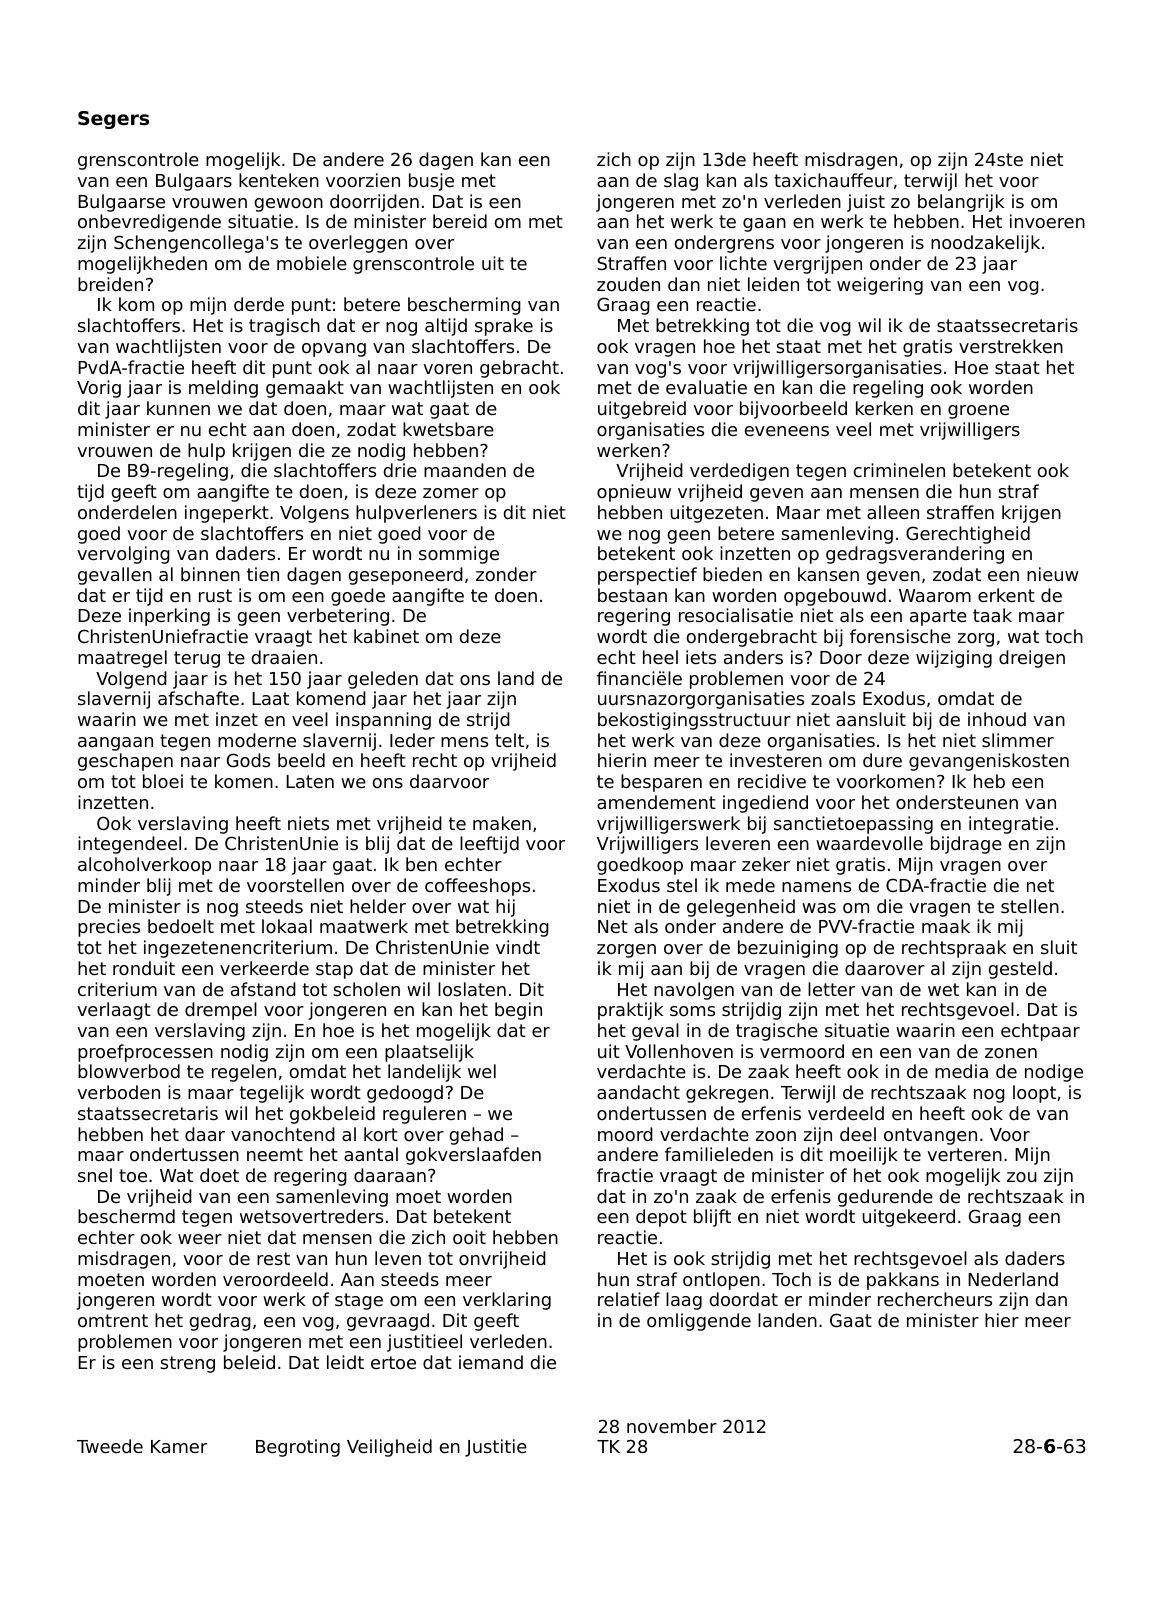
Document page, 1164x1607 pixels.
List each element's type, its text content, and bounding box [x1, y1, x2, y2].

text zich op zijn 13de heeft misdragen, op zijn 24ste niet aan de slag kan als taxichauffeur, terwijl het voor jongeren met zo'n verleden juist zo belangrijk is om aan het werk te gaan en werk te hebben. Het invoeren van een ondergrens voor jongeren is noodzakelijk. Straffen voor lichte vergrijpen onder de 23 jaar zouden dan niet leiden tot weigering van een vog. Graag een reactie. [596, 150, 1087, 316]
text Volgend jaar is het 150 jaar geleden dat ons land de slavernij afschafte. Laat komend jaar het jaar zijn waarin we met inzet en veel inspanning de strijd aangaan tegen moderne slavernij. Ieder mens telt, is geschapen naar Gods beeld en heeft recht op vrijheid om tot bloei te komen. Laten we ons daarvoor inzetten. [77, 668, 567, 813]
text Het navolgen van de letter van de wet kan in de praktijk soms strijdig zijn met het rechtsgevoel. Dat is het geval in de tragische situatie waarin een echtpaar uit Vollenhoven is vermoord en een van de zonen verdachte is. De zaak heeft ook in de media de nodige aandacht gekregen. Terwijl de rechtszaak nog loopt, is ondertussen de erfenis verdeeld en heeft ook de van moord verdachte zoon zijn deel ontvangen. Voor andere familieleden is dit moeilijk te verteren. Mijn fractie vraagt de minister of het ook mogelijk zou zijn dat in zo'n zaak de erfenis gedurende de rechtszaak in een depot blijft en niet wordt uitgekeerd. Graag een reactie. [596, 979, 1087, 1249]
text De vrijheid van een samenleving moet worden beschermd tegen wetsovertreders. Dat betekent echter ook weer niet dat mensen die zich ooit hebben misdragen, voor de rest van hun leven tot onvrijheid moeten worden veroordeeld. Aan steeds meer jongeren wordt voor werk of stage om een verklaring omtrent het gedrag, een vog, gevraagd. Dit geeft problemen voor jongeren met een justitieel verleden. Er is een streng beleid. Dat leidt ertoe dat iemand die [77, 1187, 567, 1373]
text Met betrekking tot die vog wil ik de staatssecretaris ook vragen hoe het staat met het gratis verstrekken van vog's voor vrijwilligersorganisaties. Hoe staat het met de evaluatie en kan die regeling ook worden uitgebreid voor bijvoorbeeld kerken en groene organisaties die eveneens veel met vrijwilligers werken? [596, 316, 1087, 461]
text Ook verslaving heeft niets met vrijheid te maken, integendeel. De ChristenUnie is blij dat de leeftijd voor alcoholverkoop naar 18 jaar gaat. Ik ben echter minder blij met de voorstellen over de coffeeshops. De minister is nog steeds niet helder over wat hij precies bedoelt met lokaal maatwerk met betrekking tot het ingezetenencriterium. De ChristenUnie vindt het ronduit een verkeerde stap dat de minister het criterium van de afstand tot scholen wil loslaten. Dit verlaagt de drempel voor jongeren en kan het begin van een verslaving zijn. En hoe is het mogelijk dat er proefprocessen nodig zijn om een plaatselijk blowverbod te regelen, omdat het landelijk wel verboden is maar tegelijk wordt gedoogd? De staatssecretaris wil het gokbeleid reguleren – we hebben het daar vanochtend al kort over gehad – maar ondertussen neemt het aantal gokverslaafden snel toe. Wat doet de regering daaraan? [77, 813, 567, 1187]
text Vrijheid verdedigen tegen criminelen betekent ook opnieuw vrijheid geven aan mensen die hun straf hebben uitgezeten. Maar met alleen straffen krijgen we nog geen betere samenleving. Gerechtigheid betekent ook inzetten op gedragsverandering en perspectief bieden en kansen geven, zodat een nieuw bestaan kan worden opgebouwd. Waarom erkent de regering resocialisatie niet als een aparte taak maar wordt die ondergebracht bij forensische zorg, wat toch echt heel iets anders is? Door deze wijziging dreigen financiële problemen voor de 24 uursnazorgorganisaties zoals Exodus, omdat de bekostigingsstructuur niet aansluit bij de inhoud van het werk van deze organisaties. Is het niet slimmer hierin meer te investeren om dure gevangeniskosten te besparen en recidive te voorkomen? Ik heb een amendement ingediend voor het ondersteunen van vrijwilligerswerk bij sanctietoepassing en integratie. Vrijwilligers leveren een waardevolle bijdrage en zijn goedkoop maar zeker niet gratis. Mijn vragen over Exodus stel ik mede namens de CDA-fractie die net niet in de gelegenheid was om die vragen te stellen. Net als onder andere de PVV-fractie maak ik mij zorgen over de bezuiniging op de rechtspraak en sluit ik mij aan bij de vragen die daarover al zijn gesteld. [596, 461, 1087, 979]
text Het is ook strijdig met het rechtsgevoel als daders hun straf ontlopen. Toch is de pakkans in Nederland relatief laag doordat er minder rechercheurs zijn dan in de omliggende landen. Gaat de minister hier meer [596, 1249, 1087, 1332]
text grenscontrole mogelijk. De andere 26 dagen kan een van een Bulgaars kenteken voorzien busje met Bulgaarse vrouwen gewoon doorrijden. Dat is een onbevredigende situatie. Is de minister bereid om met zijn Schengencollega's te overleggen over mogelijkheden om de mobiele grenscontrole uit te breiden? [77, 150, 567, 295]
text De B9-regeling, die slachtoffers drie maanden de tijd geeft om aangifte te doen, is deze zomer op onderdelen ingeperkt. Volgens hulpverleners is dit niet goed voor de slachtoffers en niet goed voor de vervolging van daders. Er wordt nu in sommige gevallen al binnen tien dagen geseponeerd, zonder dat er tijd en rust is om een goede aangifte te doen. Deze inperking is geen verbetering. De ChristenUniefractie vraagt het kabinet om deze maatregel terug te draaien. [77, 461, 567, 668]
text Ik kom op mijn derde punt: betere bescherming van slachtoffers. Het is tragisch dat er nog altijd sprake is van wachtlijsten voor de opvang van slachtoffers. De PvdA-fractie heeft dit punt ook al naar voren gebracht. Vorig jaar is melding gemaakt van wachtlijsten en ook dit jaar kunnen we dat doen, maar wat gaat de minister er nu echt aan doen, zodat kwetsbare vrouwen de hulp krijgen die ze nodig hebben? [77, 295, 567, 461]
